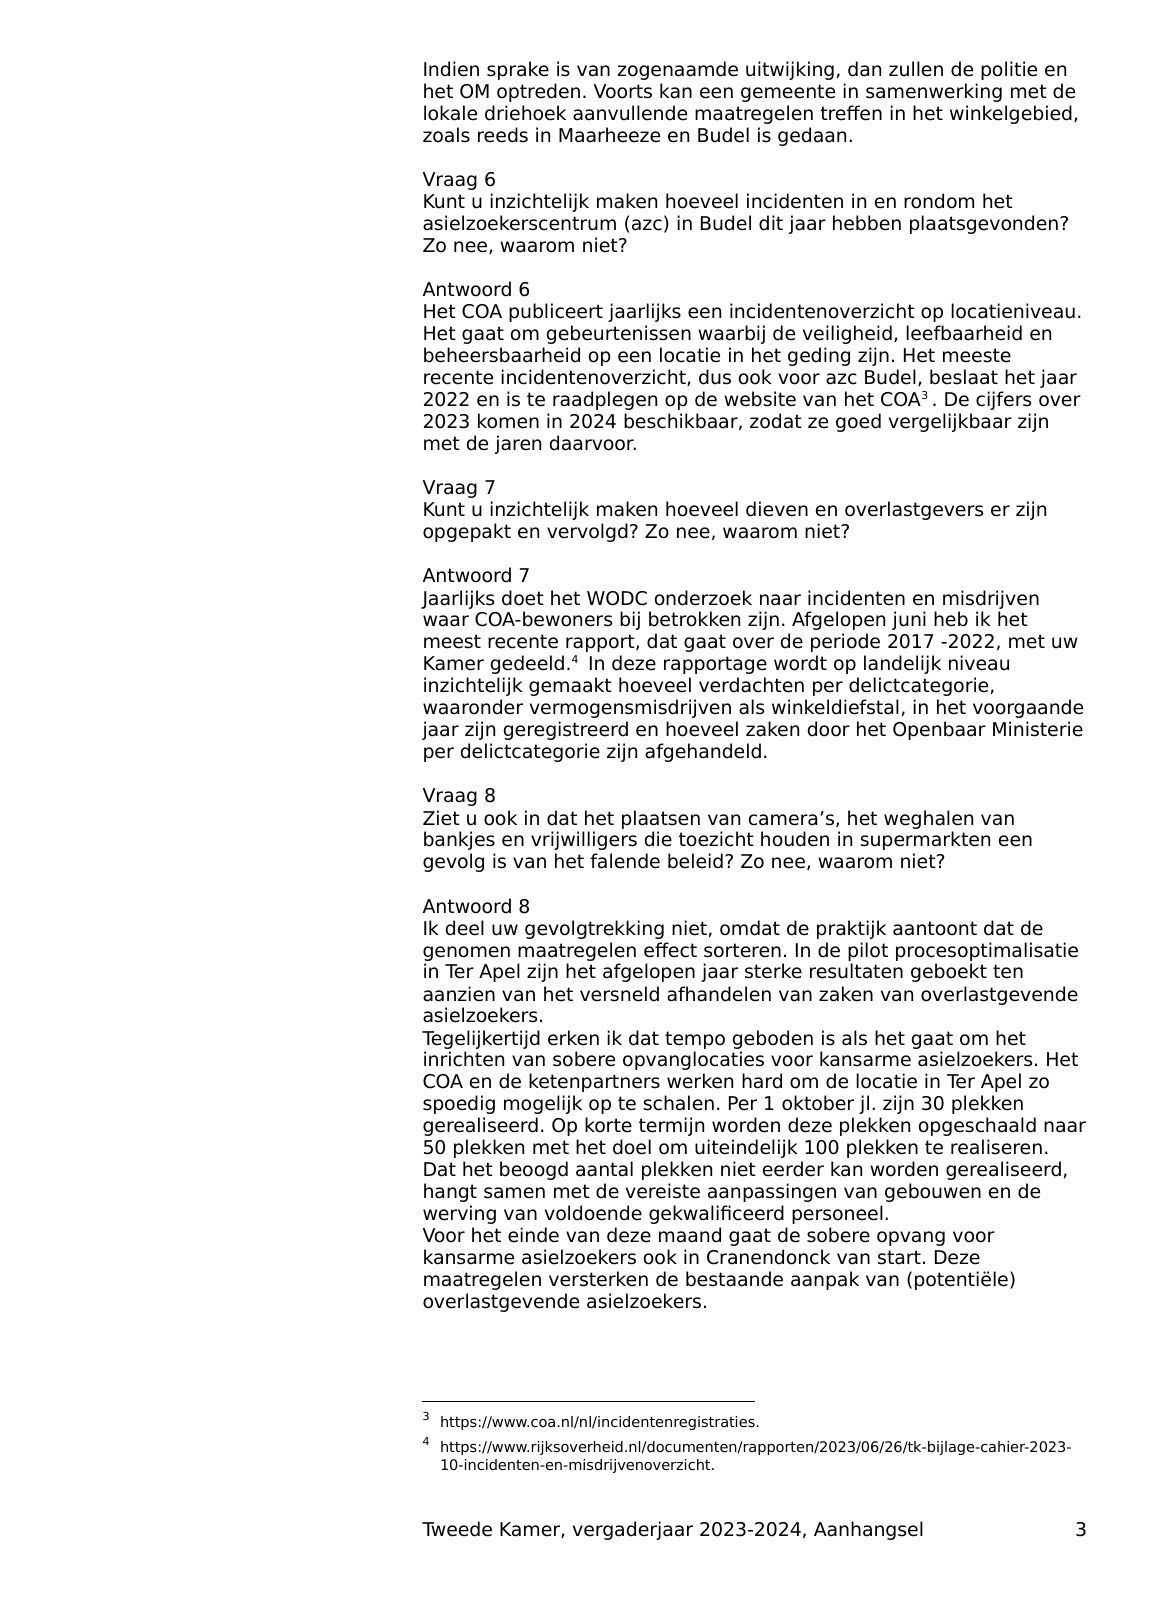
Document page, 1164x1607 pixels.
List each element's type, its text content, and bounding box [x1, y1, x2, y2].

text Vraag 6 [422, 169, 1087, 191]
text Vraag 7 [422, 477, 1087, 499]
text Antwoord 7 [422, 565, 1087, 587]
text Ziet u ook in dat het plaatsen van camera’s, het weghalen van bankjes en vrijwilligers die toezicht houden in supermarkten een gevolg is van het falende beleid? Zo nee, waarom niet? [422, 807, 1087, 873]
text Kunt u inzichtelijk maken hoeveel dieven en overlastgevers er zijn opgepakt en vervolgd? Zo nee, waarom niet? [422, 499, 1087, 543]
text Indien sprake is van zogenaamde uitwijking, dan zullen de politie en het OM optreden. Voorts kan een gemeente in samenwerking met de lokale driehoek aanvullende maatregelen treffen in het winkelgebied, zoals reeds in Maarheeze en Budel is gedaan. [422, 59, 1087, 147]
text Kunt u inzichtelijk maken hoeveel incidenten in en rondom het asielzoekerscentrum (azc) in Budel dit jaar hebben plaatsgevonden? Zo nee, waarom niet? [422, 191, 1087, 257]
text Antwoord 6 [422, 279, 1087, 301]
text https://www.coa.nl/nl/incidentenregistraties. [422, 1410, 1087, 1432]
text Vraag 8 [422, 785, 1087, 807]
text Tegelijkertijd erken ik dat tempo geboden is als het gaat om het inrichten van sobere opvanglocaties voor kansarme asielzoekers. Het COA en de ketenpartners werken hard om de locatie in Ter Apel zo spoedig mogelijk op te schalen. Per 1 oktober jl. zijn 30 plekken gerealiseerd. Op korte termijn worden deze plekken opgeschaald naar 50 plekken met het doel om uiteindelijk 100 plekken te realiseren. Dat het beoogd aantal plekken niet eerder kan worden gerealiseerd, hangt samen met de vereiste aanpassingen van gebouwen en de werving van voldoende gekwalificeerd personeel. [422, 1027, 1087, 1225]
text Het COA publiceert jaarlijks een incidentenoverzicht op locatieniveau. Het gaat om gebeurtenissen waarbij de veiligheid, leefbaarheid en beheersbaarheid op een locatie in het geding zijn. Het meeste recente incidentenoverzicht, dus ook voor azc Budel, beslaat het jaar 2022 en is te raadplegen op de website van het COA. De cijfers over 2023 komen in 2024 beschikbaar, zodat ze goed vergelijkbaar zijn met de jaren daarvoor. [422, 301, 1087, 455]
text Jaarlijks doet het WODC onderzoek naar incidenten en misdrijven waar COA-bewoners bij betrokken zijn. Afgelopen juni heb ik het meest recente rapport, dat gaat over de periode 2017 -2022, met uw Kamer gedeeld. In deze rapportage wordt op landelijk niveau inzichtelijk gemaakt hoeveel verdachten per delictcategorie, waaronder vermogensmisdrijven als winkeldiefstal, in het voorgaande jaar zijn geregistreerd en hoeveel zaken door het Openbaar Ministerie per delictcategorie zijn afgehandeld. [422, 587, 1087, 763]
text Voor het einde van deze maand gaat de sobere opvang voor kansarme asielzoekers ook in Cranendonck van start. Deze maatregelen versterken de bestaande aanpak van (potentiële) overlastgevende asielzoekers. [422, 1225, 1087, 1313]
text Ik deel uw gevolgtrekking niet, omdat de praktijk aantoont dat de genomen maatregelen effect sorteren. In de pilot procesoptimalisatie in Ter Apel zijn het afgelopen jaar sterke resultaten geboekt ten aanzien van het versneld afhandelen van zaken van overlastgevende asielzoekers. [422, 917, 1087, 1027]
text https://www.rijksoverheid.nl/documenten/rapporten/2023/06/26/tk-bijlage-cahier-2023-10-incidenten-en-misdrijvenoverzicht. [422, 1435, 1087, 1474]
text Antwoord 8 [422, 896, 1087, 917]
